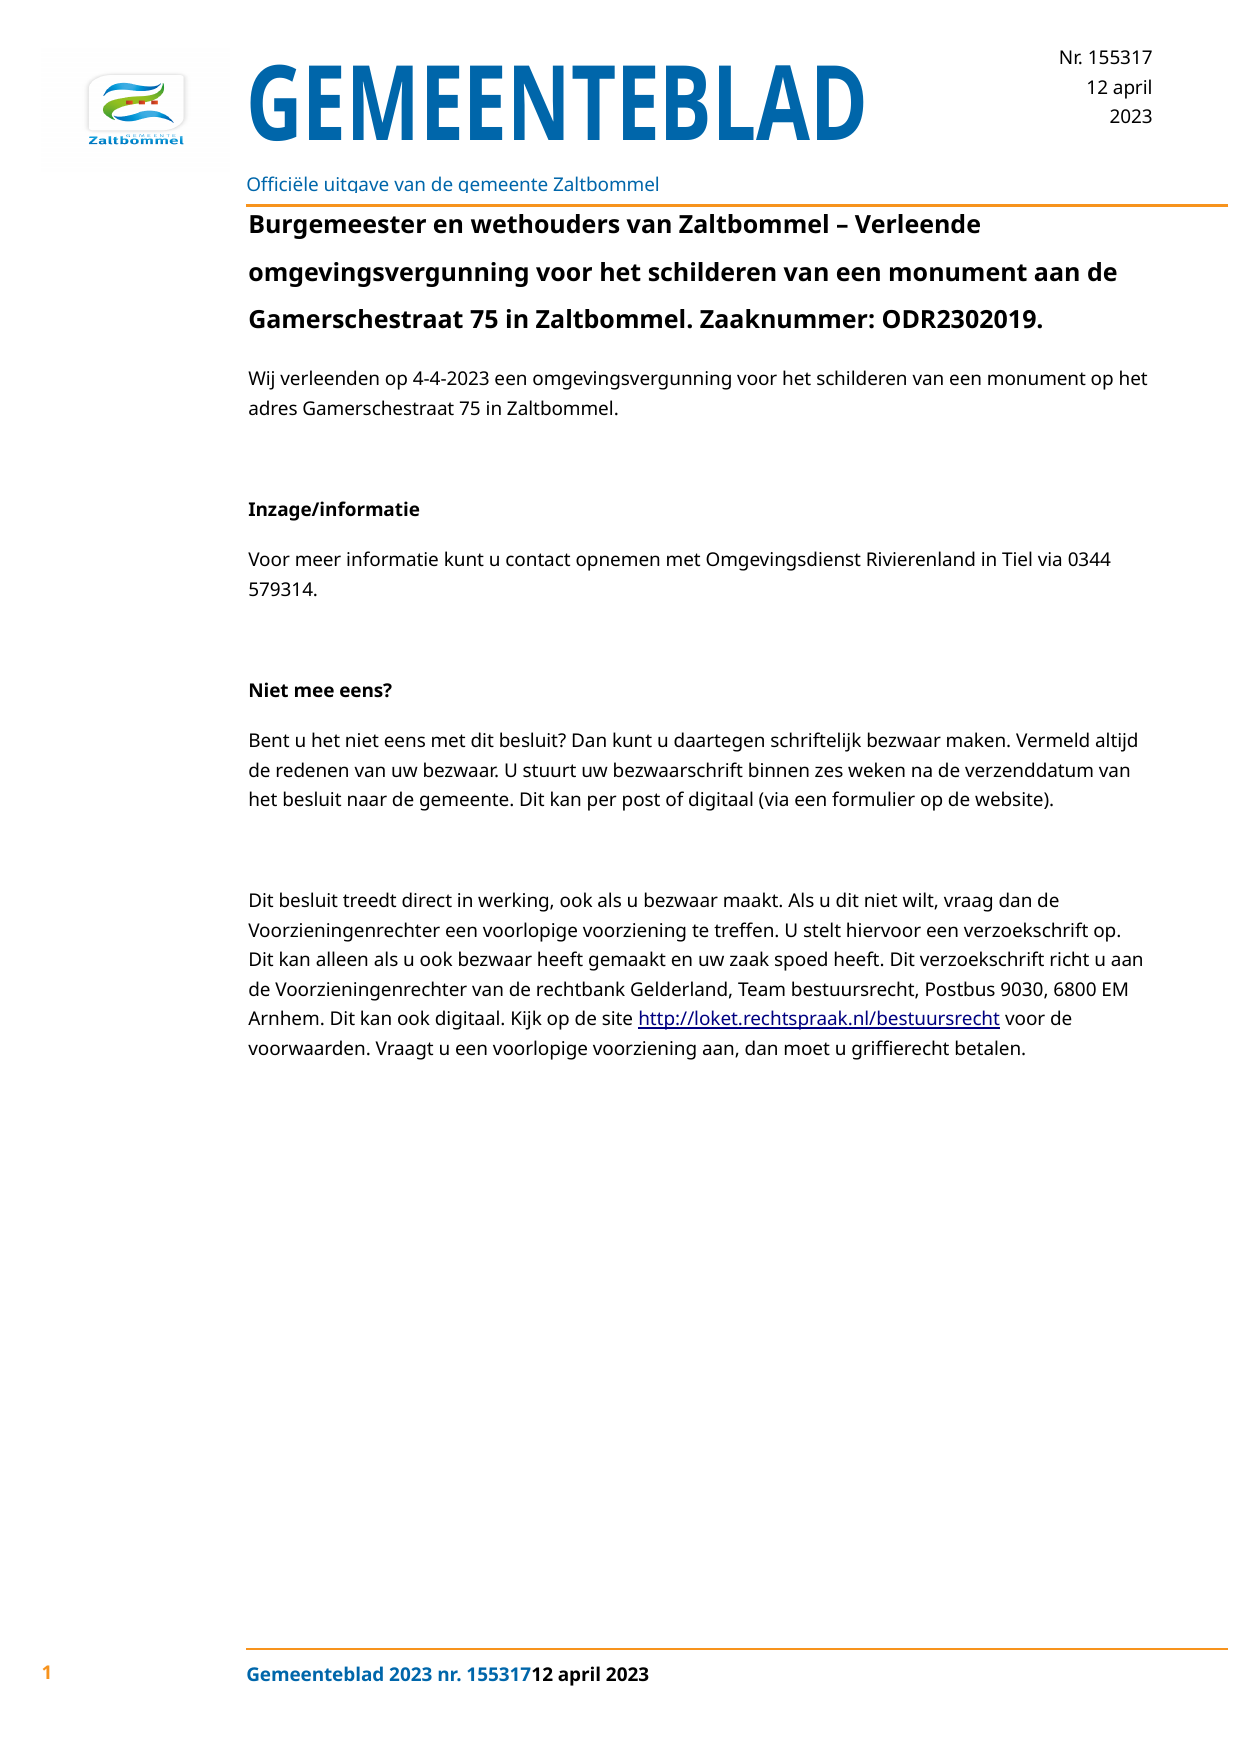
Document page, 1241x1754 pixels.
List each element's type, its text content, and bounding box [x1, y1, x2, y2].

text Bent u het niet eens met dit besluit? Dan kunt u daartegen schriftelijk bezwaar maken. Vermeld altijd de redenen van uw bezwaar. U stuurt uw bezwaarschrift binnen zes weken na de verzenddatum van het besluit naar de gemeente. Dit kan per post of digitaal (via een formulier op de website). [248, 727, 1152, 812]
text Niet mee eens? [248, 677, 1152, 702]
text Burgemeester en wethouders van Zaltbommel – Verleende omgevingsvergunning voor het schilderen van een monument aan de Gamerschestraat 75 in Zaltbommel. Zaaknummer: ODR2302019. [248, 207, 1152, 336]
text Inzage/informatie [248, 496, 1152, 522]
text Wij verleenden op 4-4-2023 een omgevingsvergunning voor het schilderen van een monument op het adres Gamerschestraat 75 in Zaltbommel. [248, 366, 1152, 421]
picture [41, 47, 231, 172]
text Voor meer informatie kunt u contact opnemen met Omgevingsdienst Rivierenland in Tiel via 0344 579314. [248, 546, 1152, 602]
text Dit besluit treedt direct in werking, ook als u bezwaar maakt. Als u dit niet wilt, vraag dan de Voorzieningenrechter een voorlopige voorziening te treffen. U stelt hiervoor een verzoekschrift op. Dit kan alleen als u ook bezwaar heeft gemaakt en uw zaak spoed heeft. Dit verzoekschrift richt u aan de Voorzieningenrechter van de rechtbank Gelderland, Team bestuursrecht, Postbus 9030, 6800 EM Arnhem. Dit kan ook digitaal. Kijk op de site http://loket.rechtspraak.nl/bestuursrecht voor de voorwaarden. Vraagt u een voorlopige voorziening aan, dan moet u griffierecht betalen. [248, 887, 1152, 1061]
